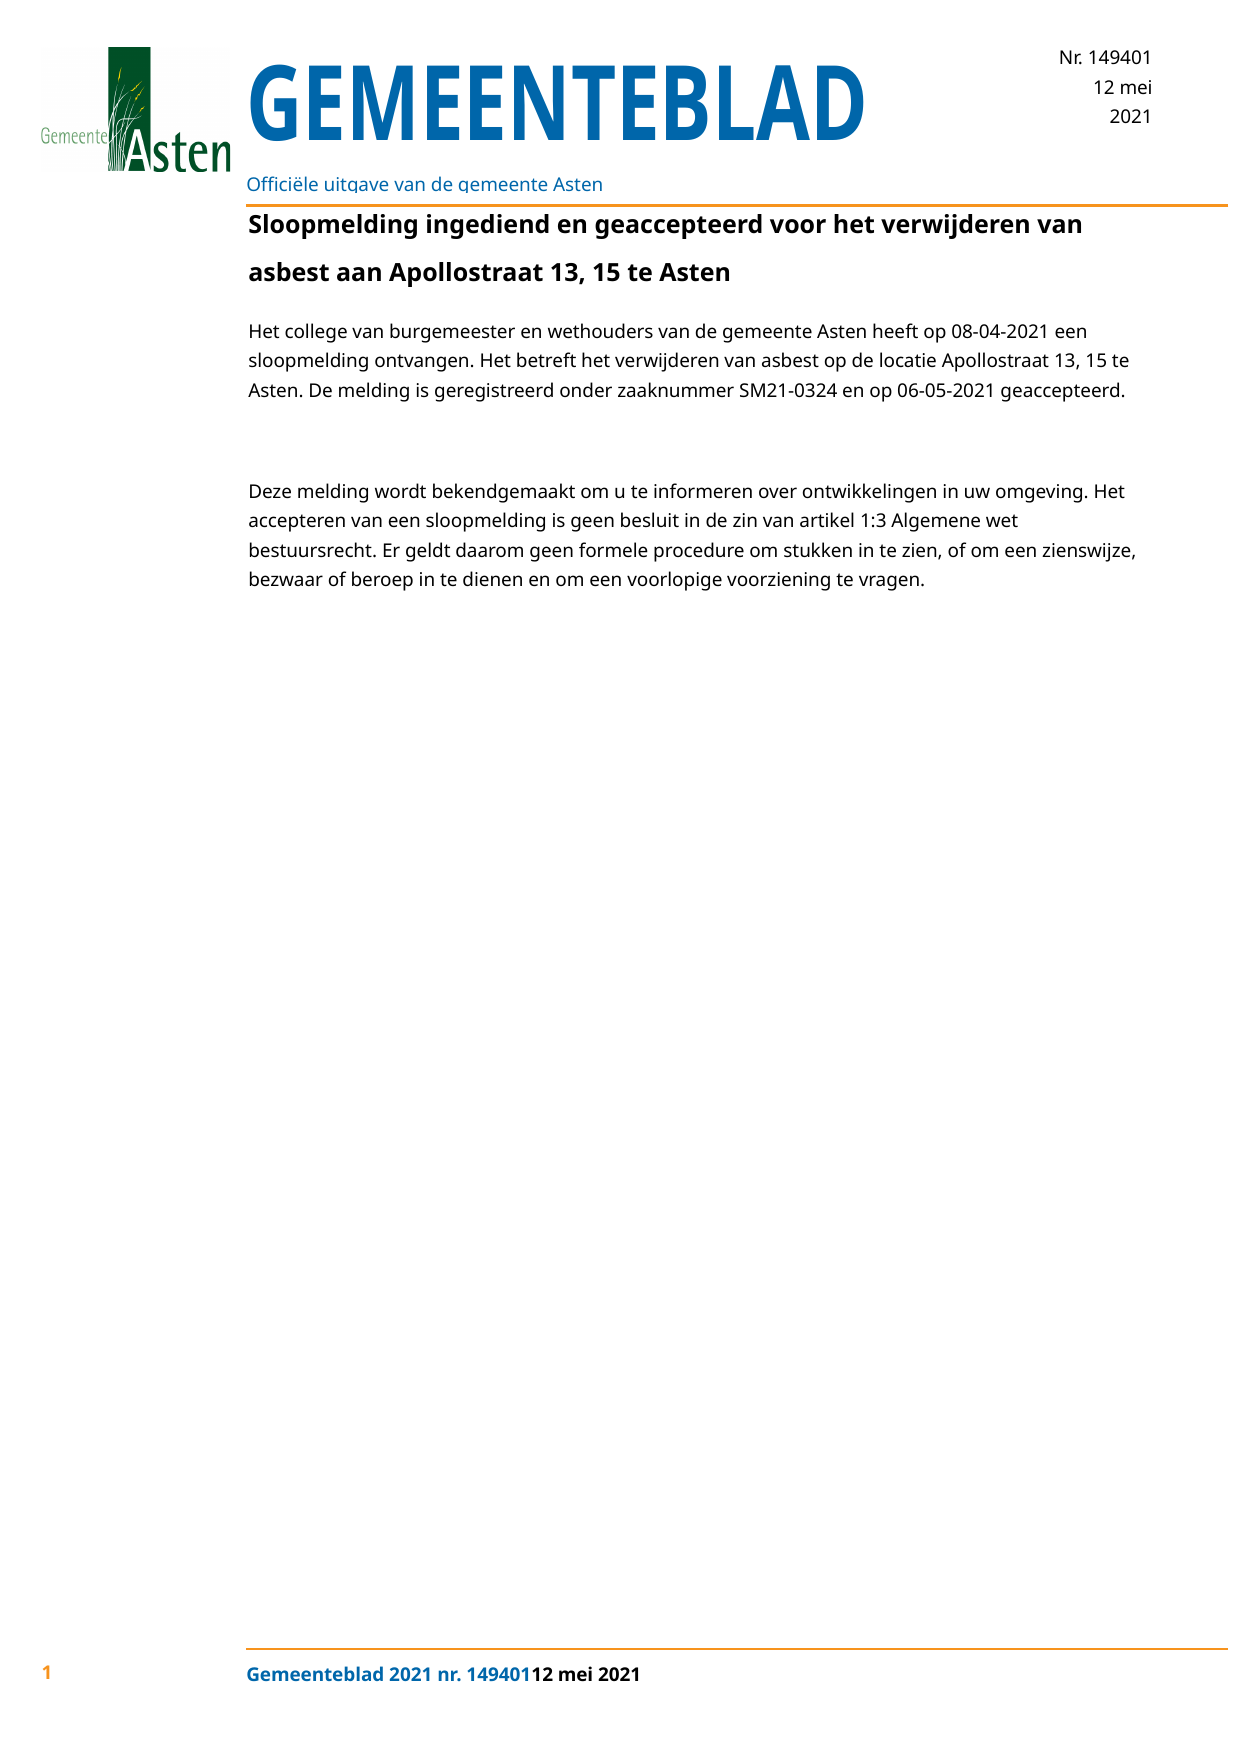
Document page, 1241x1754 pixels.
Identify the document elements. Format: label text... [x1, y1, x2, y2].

picture [41, 47, 231, 172]
text Het college van burgemeester en wethouders van de gemeente Asten heeft op 08-04-2021 een sloopmelding ontvangen. Het betreft het verwijderen van asbest op de locatie Apollostraat 13, 15 te Asten. De melding is geregistreerd onder zaaknummer SM21-0324 en op 06-05-2021 geaccepteerd. [248, 318, 1152, 403]
text Deze melding wordt bekendgemaakt om u te informeren over ontwikkelingen in uw omgeving. Het accepteren van een sloopmelding is geen besluit in de zin van artikel 1:3 Algemene wet bestuursrecht. Er geldt daarom geen formele procedure om stukken in te zien, of om een zienswijze, bezwaar of beroep in te dienen en om een voorlopige voorziening te vragen. [248, 478, 1152, 592]
text Sloopmelding ingediend en geaccepteerd voor het verwijderen van asbest aan Apollostraat 13, 15 te Asten [248, 207, 1152, 288]
